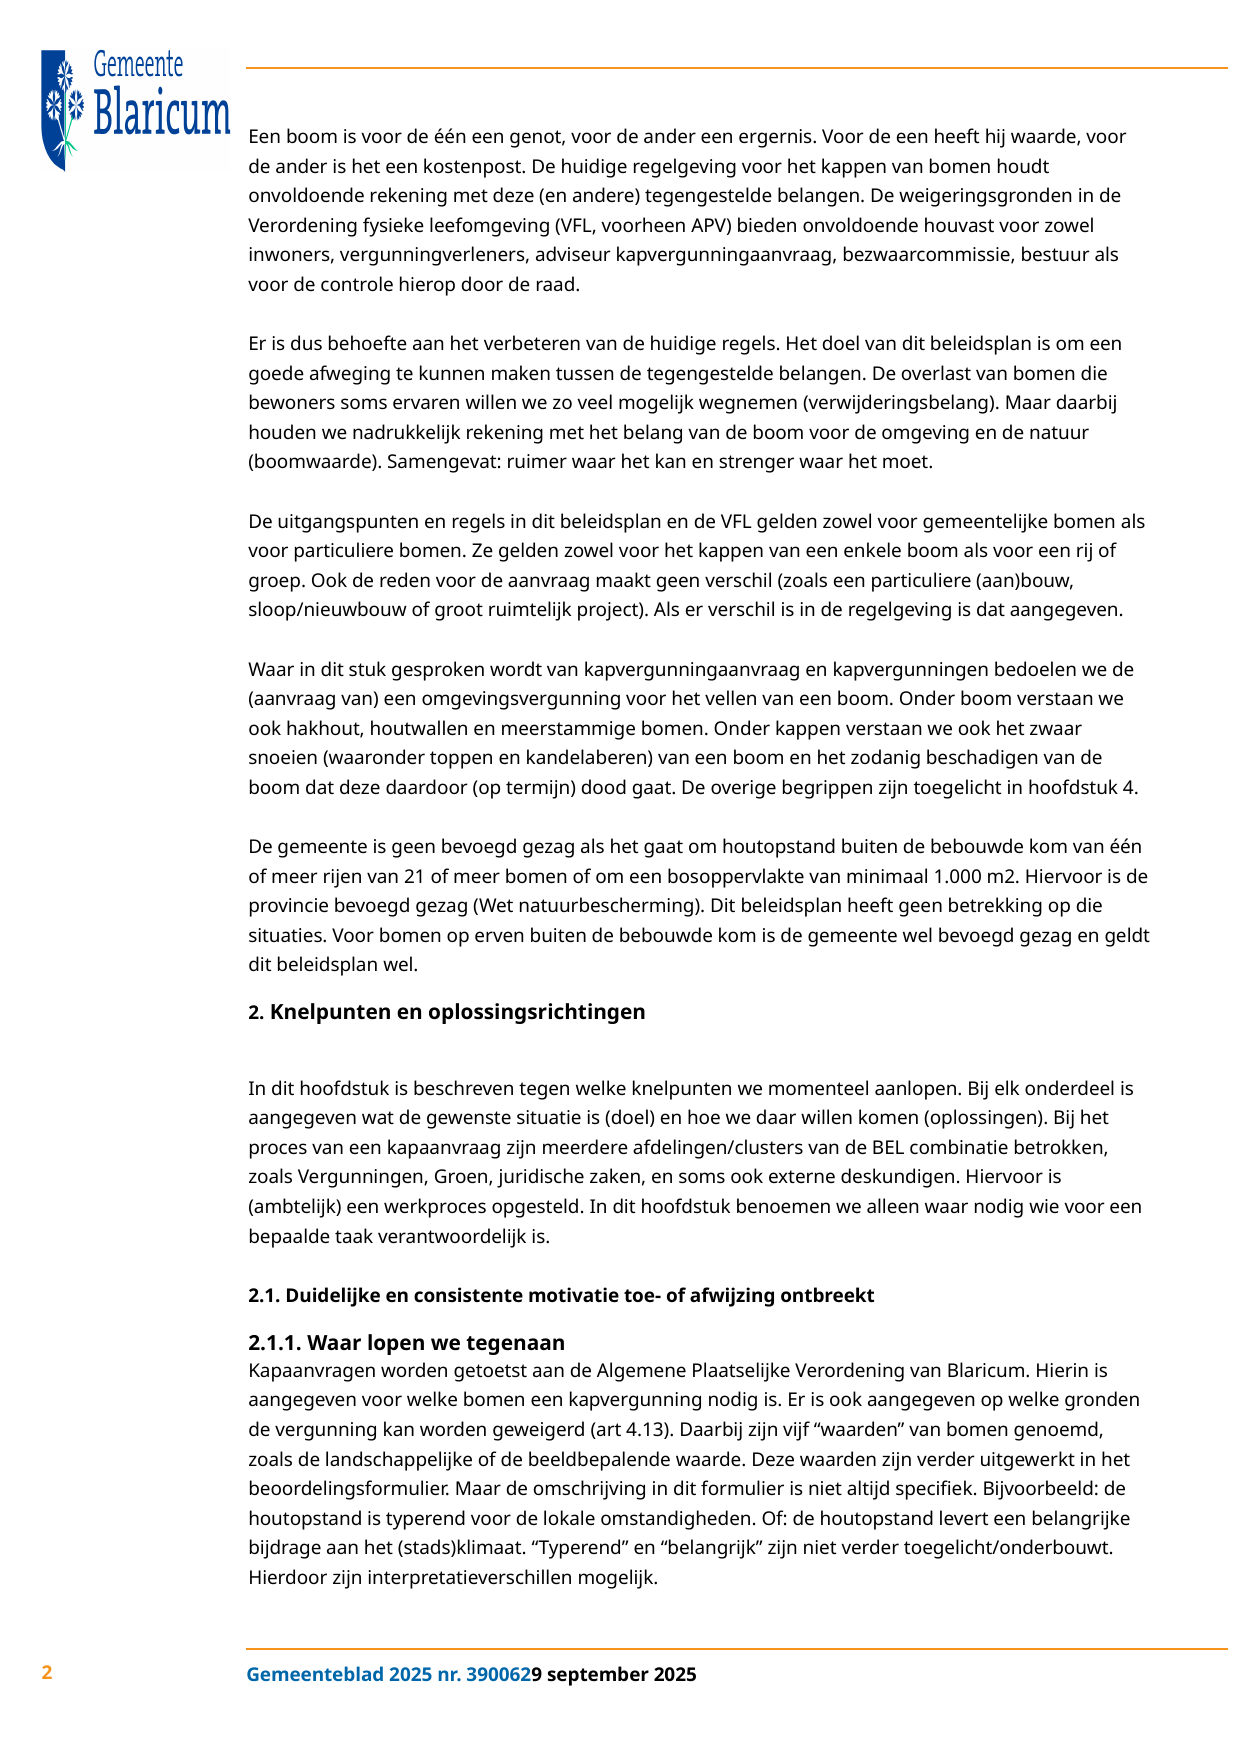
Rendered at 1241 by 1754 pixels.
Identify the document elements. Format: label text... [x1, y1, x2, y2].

text In dit hoofdstuk is beschreven tegen welke knelpunten we momenteel aanlopen. Bij elk onderdeel is aangegeven wat de gewenste situatie is (doel) en hoe we daar willen komen (oplossingen). Bij het proces van een kapaanvraag zijn meerdere afdelingen/clusters van de BEL combinatie betrokken, zoals Vergunningen, Groen, juridische zaken, en soms ook externe deskundigen. Hiervoor is (ambtelijk) een werkproces opgesteld. In dit hoofdstuk benoemen we alleen waar nodig wie voor een bepaalde taak verantwoordelijk is. [248, 1075, 1152, 1248]
text Kapaanvragen worden getoetst aan de Algemene Plaatselijke Verordening van Blaricum. Hierin is aangegeven voor welke bomen een kapvergunning nodig is. Er is ook aangegeven op welke gronden de vergunning kan worden geweigerd (art 4.13). Daarbij zijn vijf “waarden” van bomen genoemd, zoals de landschappelijke of de beeldbepalende waarde. Deze waarden zijn verder uitgewerkt in het beoordelingsformulier. Maar de omschrijving in dit formulier is niet altijd specifiek. Bijvoorbeeld: de houtopstand is typerend voor de lokale omstandigheden. Of: de houtopstand levert een belangrijke bijdrage aan het (stads)klimaat. “Typerend” en “belangrijk” zijn niet verder toegelicht/onderbouwt. Hierdoor zijn interpretatieverschillen mogelijk. [248, 1357, 1152, 1590]
text De uitgangspunten en regels in dit beleidsplan en de VFL gelden zowel voor gemeentelijke bomen als voor particuliere bomen. Ze gelden zowel voor het kappen van een enkele boom als voor een rij of groep. Ook de reden voor de aanvraag maakt geen verschil (zoals een particuliere (aan)bouw, sloop/nieuwbouw of groot ruimtelijk project). Als er verschil is in de regelgeving is dat aangegeven. [248, 508, 1152, 622]
text 2. Knelpunten en oplossingsrichtingen [248, 997, 1152, 1026]
text De gemeente is geen bevoegd gezag als het gaat om houtopstand buiten de bebouwde kom van één of meer rijen van 21 of meer bomen of om een bosoppervlakte van minimaal 1.000 m2. Hiervoor is de provincie bevoegd gezag (Wet natuurbescherming). Dit beleidsplan heeft geen betrekking op die situaties. Voor bomen op erven buiten de bebouwde kom is de gemeente wel bevoegd gezag en geldt dit beleidsplan wel. [248, 833, 1152, 977]
picture [41, 47, 231, 172]
text 2.1. Duidelijke en consistente motivatie toe- of afwijzing ontbreekt [248, 1282, 1152, 1308]
text 2.1.1. Waar lopen we tegenaan [248, 1328, 1152, 1357]
text Er is dus behoefte aan het verbeteren van de huidige regels. Het doel van dit beleidsplan is om een goede afweging te kunnen maken tussen de tegengestelde belangen. De overlast van bomen die bewoners soms ervaren willen we zo veel mogelijk wegnemen (verwijderingsbelang). Maar daarbij houden we nadrukkelijk rekening met het belang van de boom voor de omgeving en de natuur (boomwaarde). Samengevat: ruimer waar het kan en strenger waar het moet. [248, 330, 1152, 474]
text Waar in dit stuk gesproken wordt van kapvergunningaanvraag en kapvergunningen bedoelen we de (aanvraag van) een omgevingsvergunning voor het vellen van een boom. Onder boom verstaan we ook hakhout, houtwallen en meerstammige bomen. Onder kappen verstaan we ook het zwaar snoeien (waaronder toppen en kandelaberen) van een boom en het zodanig beschadigen van de boom dat deze daardoor (op termijn) dood gaat. De overige begrippen zijn toegelicht in hoofdstuk 4. [248, 656, 1152, 800]
text Een boom is voor de één een genot, voor de ander een ergernis. Voor de een heeft hij waarde, voor de ander is het een kostenpost. De huidige regelgeving voor het kappen van bomen houdt onvoldoende rekening met deze (en andere) tegengestelde belangen. De weigeringsgronden in de Verordening fysieke leefomgeving (VFL, voorheen APV) bieden onvoldoende houvast voor zowel inwoners, vergunningverleners, adviseur kapvergunningaanvraag, bezwaarcommissie, bestuur als voor de controle hierop door de raad. [248, 123, 1152, 297]
